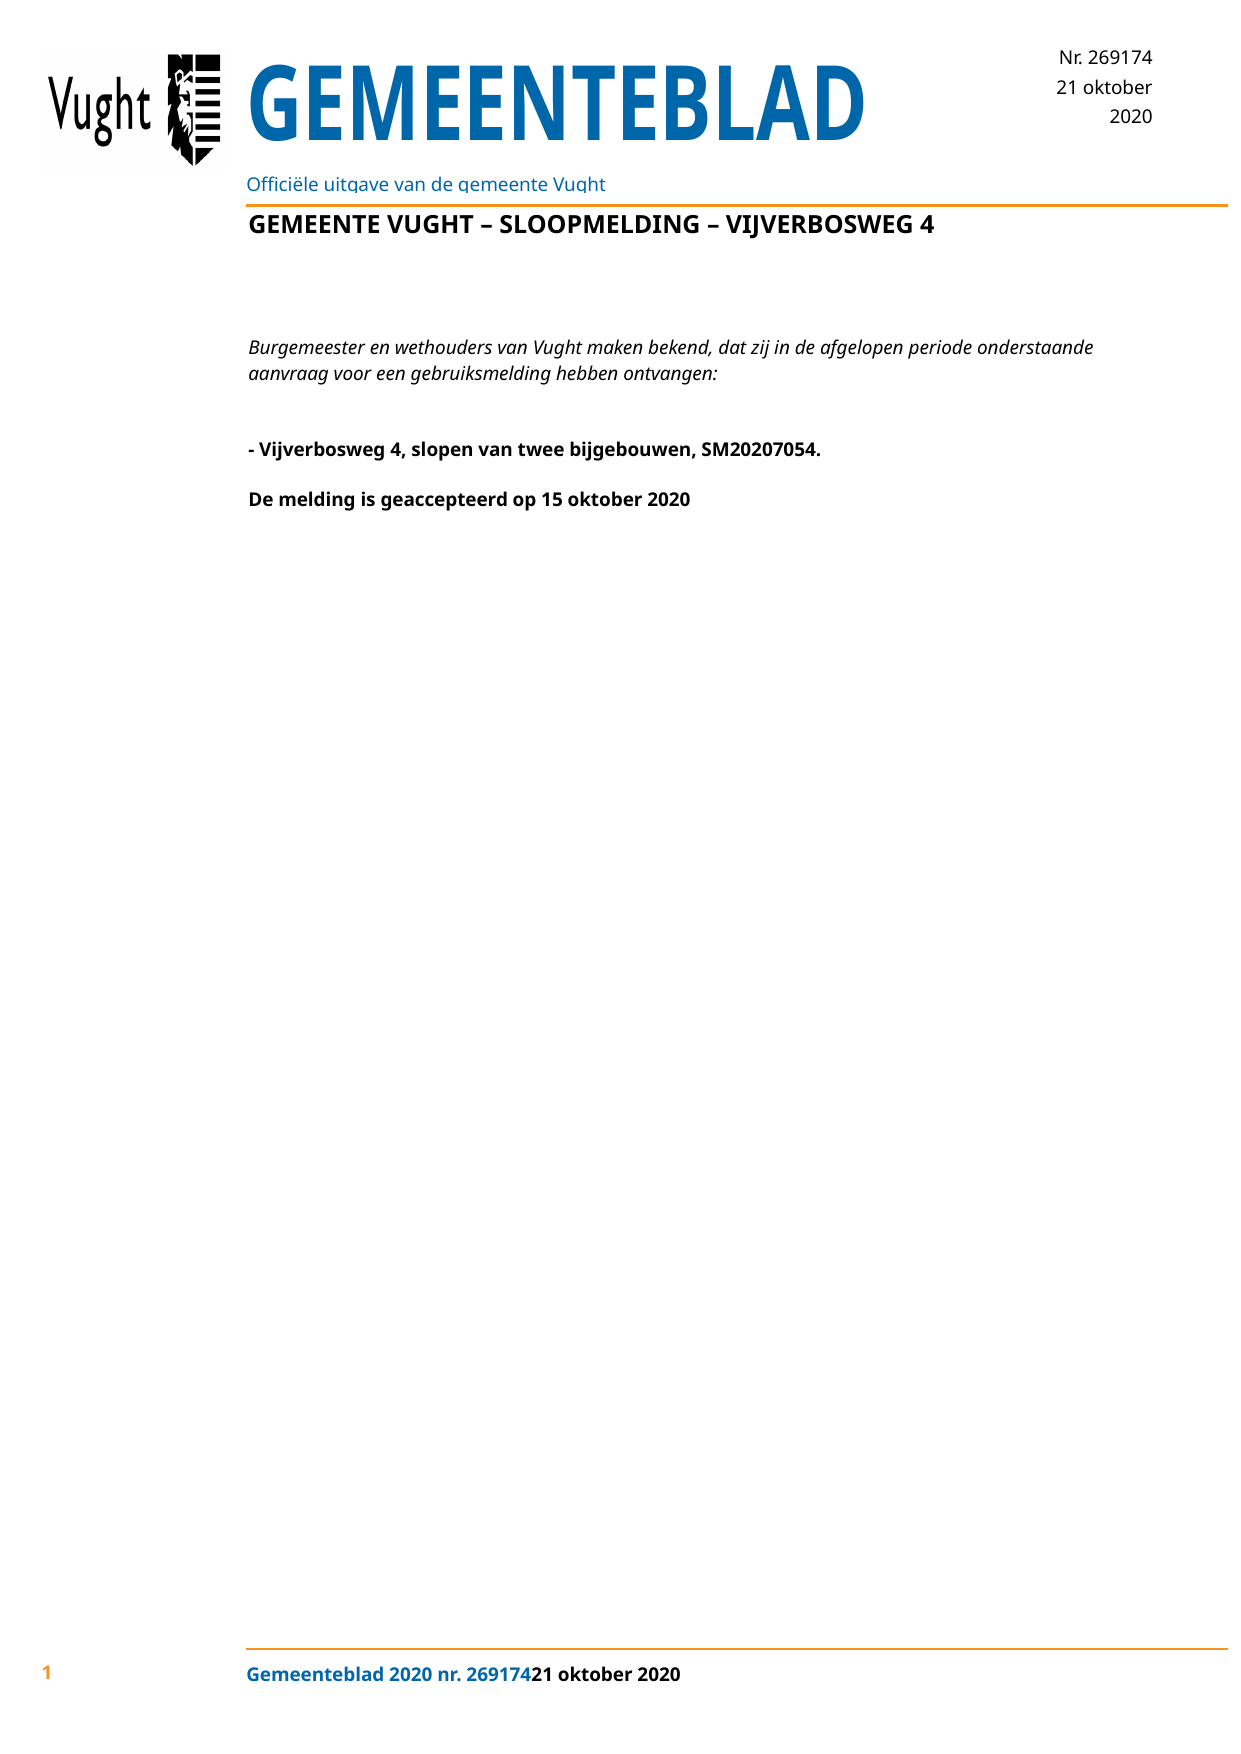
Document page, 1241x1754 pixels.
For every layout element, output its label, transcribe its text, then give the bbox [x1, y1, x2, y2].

picture [41, 47, 231, 172]
text GEMEENTE VUGHT – SLOOPMELDING – VIJVERBOSWEG 4 [248, 207, 1152, 241]
text De melding is geaccepteerd op 15 oktober 2020 [248, 487, 1152, 512]
text Burgemeester en wethouders van Vught maken bekend, dat zij in de afgelopen periode onderstaande aanvraag voor een gebruiksmelding hebben ontvangen: [248, 334, 1152, 386]
text - Vijverbosweg 4, slopen van twee bijgebouwen, SM20207054. [248, 436, 1152, 462]
